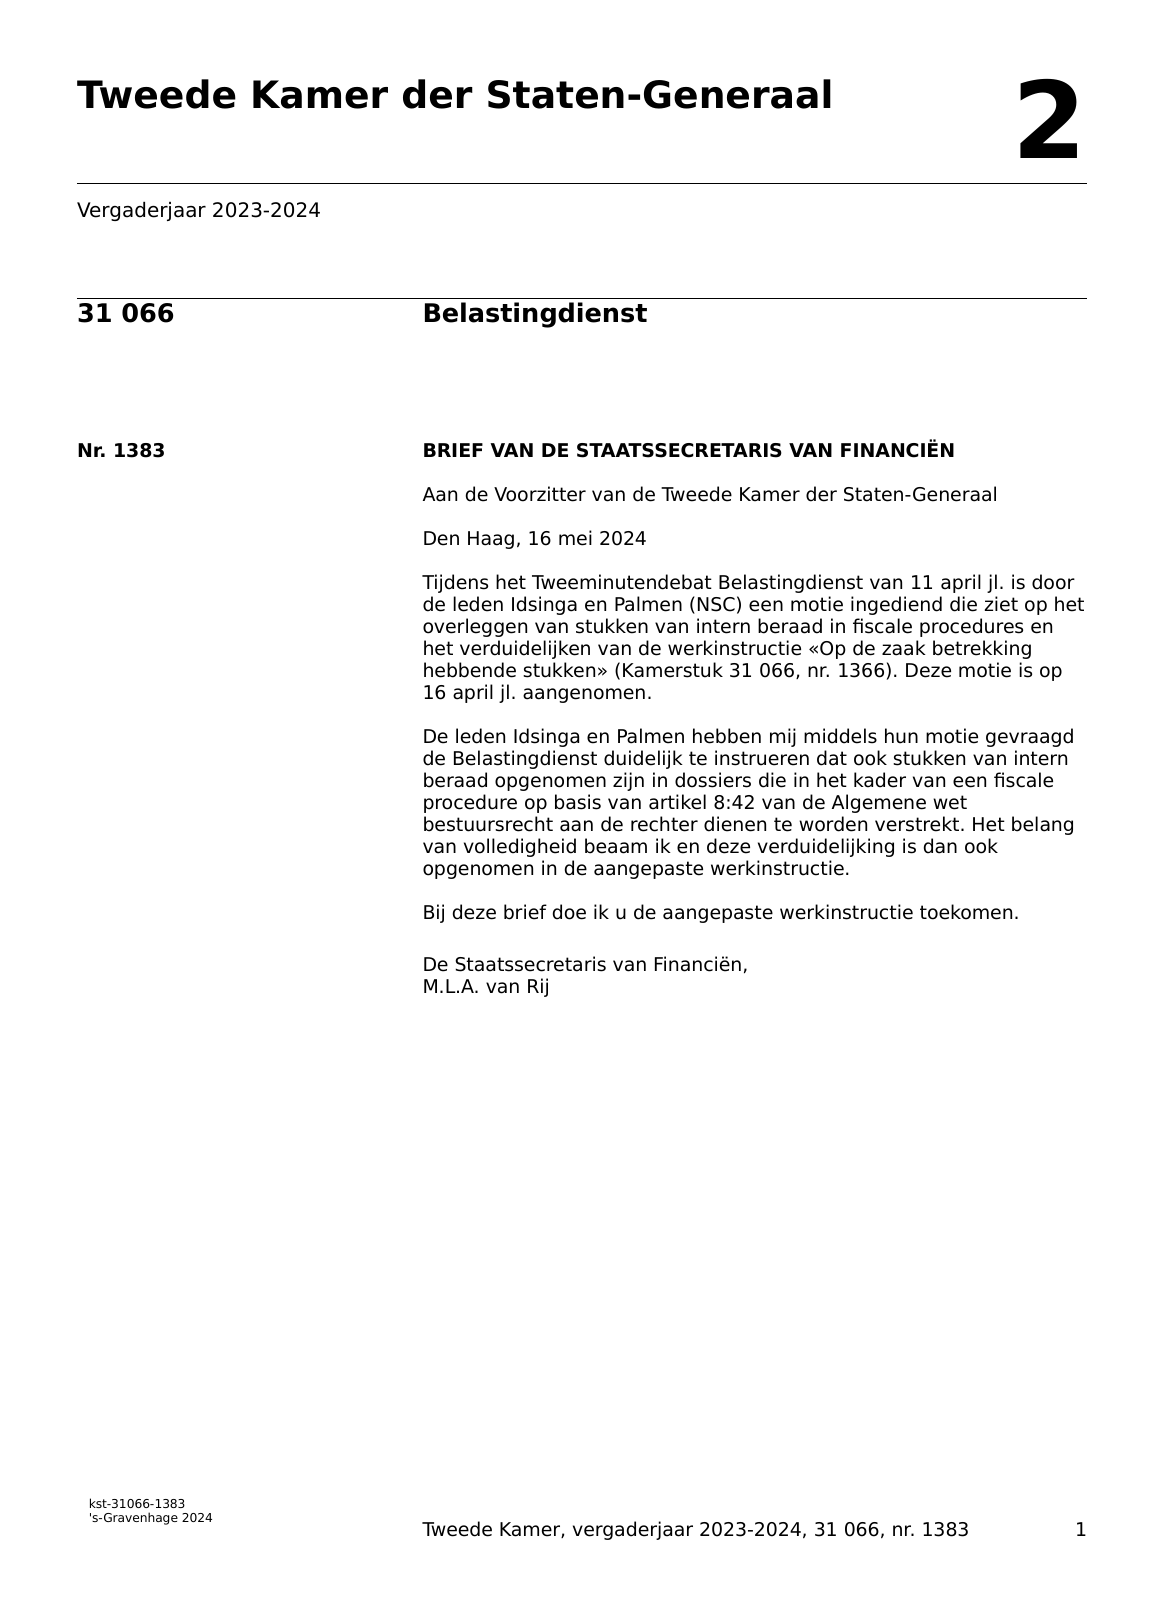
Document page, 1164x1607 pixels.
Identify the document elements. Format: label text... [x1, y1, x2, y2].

subtitle Nr. 1383 BRIEF VAN DE STAATSSECRETARIS VAN FINANCIËN [77, 440, 1087, 462]
text Tijdens het Tweeminutendebat Belastingdienst van 11 april jl. is door de leden Idsinga en Palmen (NSC) een motie ingediend die ziet op het overleggen van stukken van intern beraad in fiscale procedures en het verduidelijken van de werkinstructie «Op de zaak betrekking hebbende stukken» (Kamerstuk 31 066, nr. 1366). Deze motie is op 16 april jl. aangenomen. [422, 572, 1087, 704]
table_header Tweede Kamer der Staten-Generaal [77, 59, 886, 183]
text Bij deze brief doe ik u de aangepaste werkinstructie toekomen. [422, 902, 1087, 924]
text Den Haag, 16 mei 2024 [422, 528, 1087, 550]
text Aan de Voorzitter van de Tweede Kamer der Staten-Generaal [422, 484, 1087, 506]
text kst-31066-1383 [88, 1497, 323, 1511]
subtitle 31 066 Belastingdienst [77, 299, 1087, 329]
table_cell Vergaderjaar 2023-2024 [77, 184, 1087, 298]
text 's-Gravenhage 2024 [88, 1511, 323, 1525]
text De leden Idsinga en Palmen hebben mij middels hun motie gevraagd de Belastingdienst duidelijk te instrueren dat ook stukken van intern beraad opgenomen zijn in dossiers die in het kader van een fiscale procedure op basis van artikel 8:42 van de Algemene wet bestuursrecht aan de rechter dienen te worden verstrekt. Het belang van volledigheid beaam ik en deze verduidelijking is dan ook opgenomen in de aangepaste werkinstructie. [422, 726, 1087, 880]
table_header 2 [886, 59, 1087, 183]
text De Staatssecretaris van Financiën, M.L.A. van Rij [422, 954, 1087, 998]
